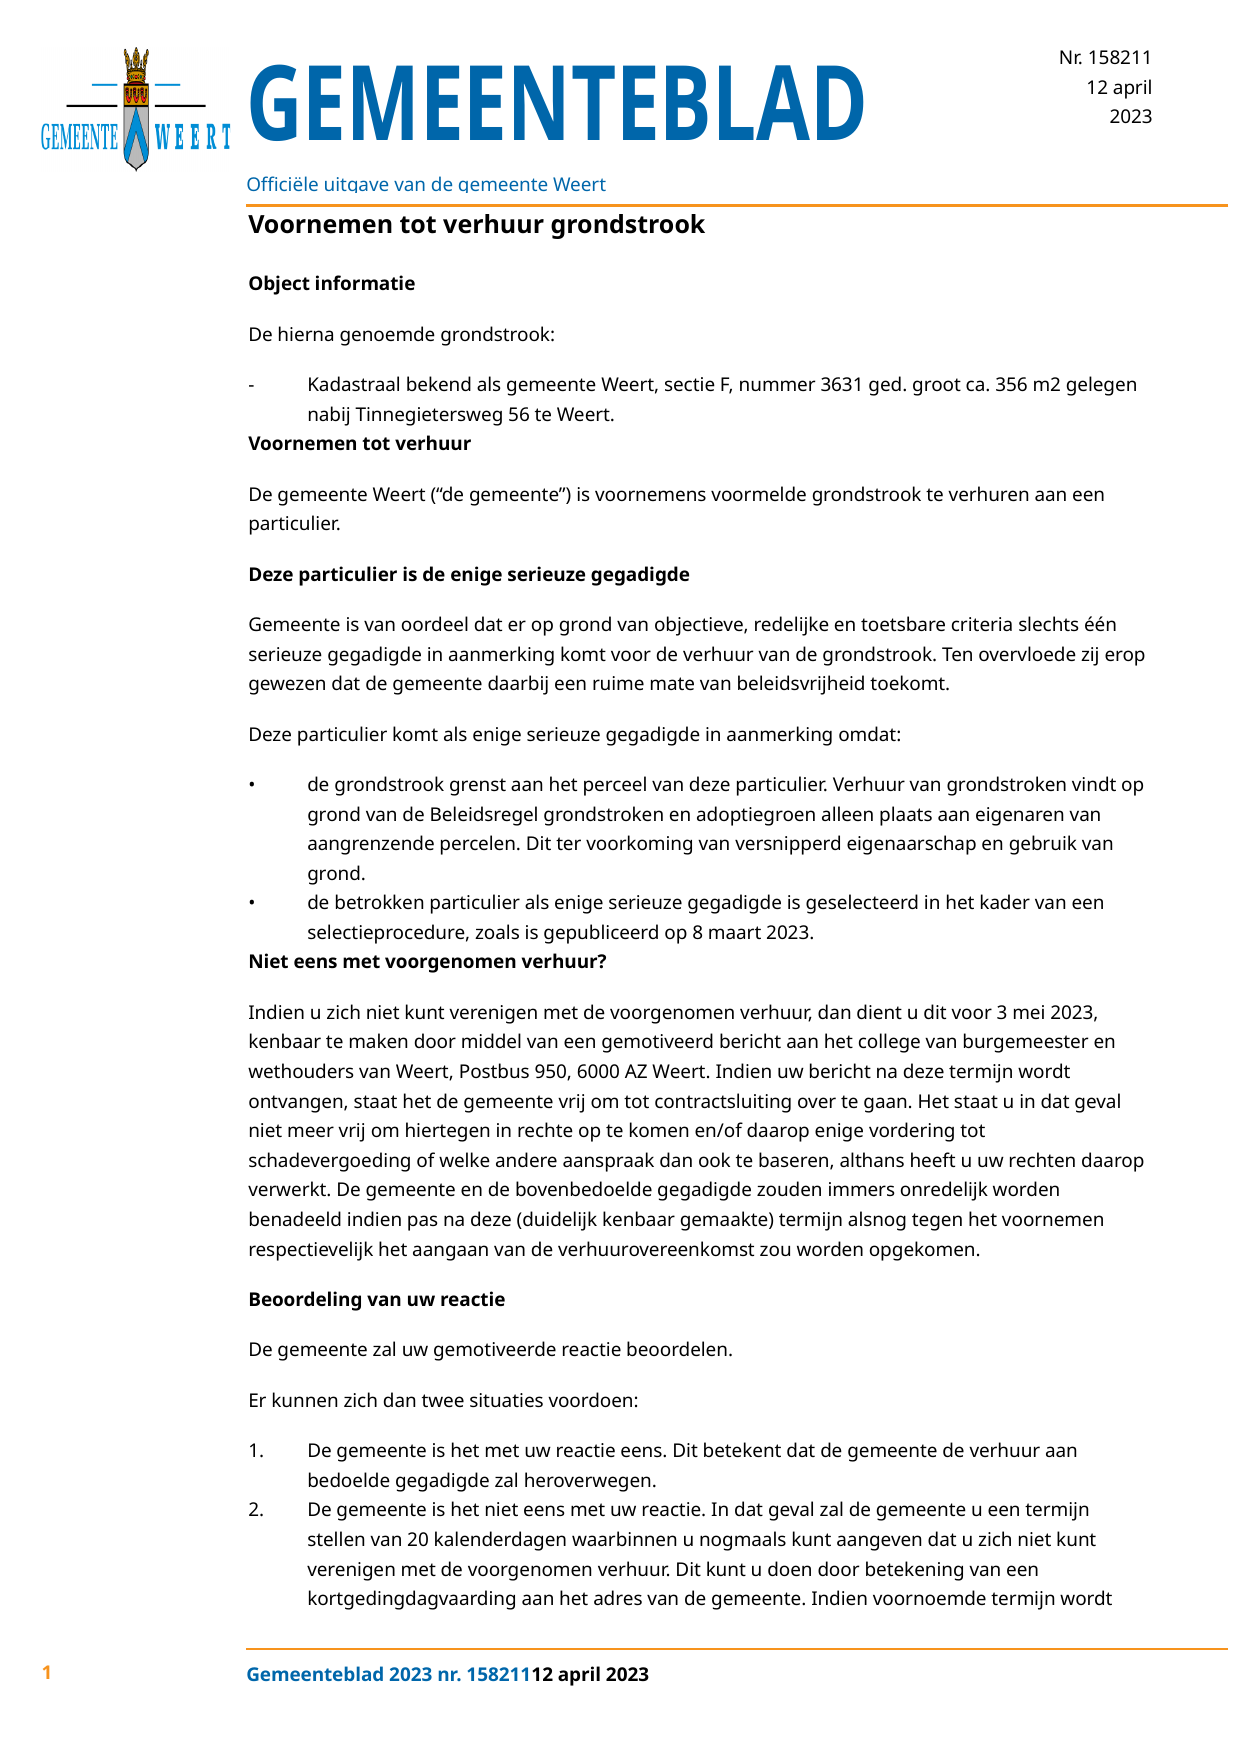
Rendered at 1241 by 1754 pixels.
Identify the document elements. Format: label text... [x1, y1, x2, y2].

list De gemeente is het niet eens met uw reactie. In dat geval zal de gemeente u een termijn stellen van 20 kalenderdagen waarbinnen u nogmaals kunt aangeven dat u zich niet kunt verenigen met de voorgenomen verhuur. Dit kunt u doen door betekening van een kortgedingdagvaarding aan het adres van de gemeente. Indien voornoemde termijn wordt [248, 1497, 1152, 1611]
text Voornemen tot verhuur grondstrook [248, 207, 1152, 241]
text Beoordeling van uw reactie [248, 1286, 1152, 1312]
picture [41, 47, 231, 172]
list de betrokken particulier als enige serieuze gegadigde is geselecteerd in het kader van een selectieprocedure, zoals is gepubliceerd op 8 maart 2023. [248, 889, 1152, 945]
text Indien u zich niet kunt verenigen met de voorgenomen verhuur, dan dient u dit voor 3 mei 2023, kenbaar te maken door middel van een gemotiveerd bericht aan het college van burgemeester en wethouders van Weert, Postbus 950, 6000 AZ Weert. Indien uw bericht na deze termijn wordt ontvangen, staat het de gemeente vrij om tot contractsluiting over te gaan. Het staat u in dat geval niet meer vrij om hiertegen in rechte op te komen en/of daarop enige vordering tot schadevergoeding of welke andere aanspraak dan ook te baseren, althans heeft u uw rechten daarop verwerkt. De gemeente en de bovenbedoelde gegadigde zouden immers onredelijk worden benadeeld indien pas na deze (duidelijk kenbaar gemaakte) termijn alsnog tegen het voornemen respectievelijk het aangaan van de verhuurovereenkomst zou worden opgekomen. [248, 999, 1152, 1261]
text De gemeente Weert (“de gemeente”) is voornemens voormelde grondstrook te verhuren aan een particulier. [248, 481, 1152, 536]
list de grondstrook grenst aan het perceel van deze particulier. Verhuur van grondstroken vindt op grond van de Beleidsregel grondstroken en adoptiegroen alleen plaats aan eigenaren van aangrenzende percelen. Dit ter voorkoming van versnipperd eigenaarschap en gebruik van grond. [248, 771, 1152, 886]
text Er kunnen zich dan twee situaties voordoen: [248, 1387, 1152, 1413]
text Niet eens met voorgenomen verhuur? [248, 949, 1152, 974]
text Object informatie [248, 270, 1152, 296]
text Deze particulier is de enige serieuze gegadigde [248, 561, 1152, 586]
text Deze particulier komt als enige serieuze gegadigde in aanmerking omdat: [248, 721, 1152, 746]
text De hierna genoemde grondstrook: [248, 321, 1152, 346]
list Kadastraal bekend als gemeente Weert, sectie F, nummer 3631 ged. groot ca. 356 m2 gelegen nabij Tinnegietersweg 56 te Weert. [248, 371, 1152, 426]
list De gemeente is het met uw reactie eens. Dit betekent dat de gemeente de verhuur aan bedoelde gegadigde zal heroverwegen. [248, 1437, 1152, 1493]
text Gemeente is van oordeel dat er op grond van objectieve, redelijke en toetsbare criteria slechts één serieuze gegadigde in aanmerking komt voor de verhuur van de grondstrook. Ten overvloede zij erop gewezen dat de gemeente daarbij een ruime mate van beleidsvrijheid toekomt. [248, 611, 1152, 696]
text Voornemen tot verhuur [248, 430, 1152, 456]
text De gemeente zal uw gemotiveerde reactie beoordelen. [248, 1337, 1152, 1362]
